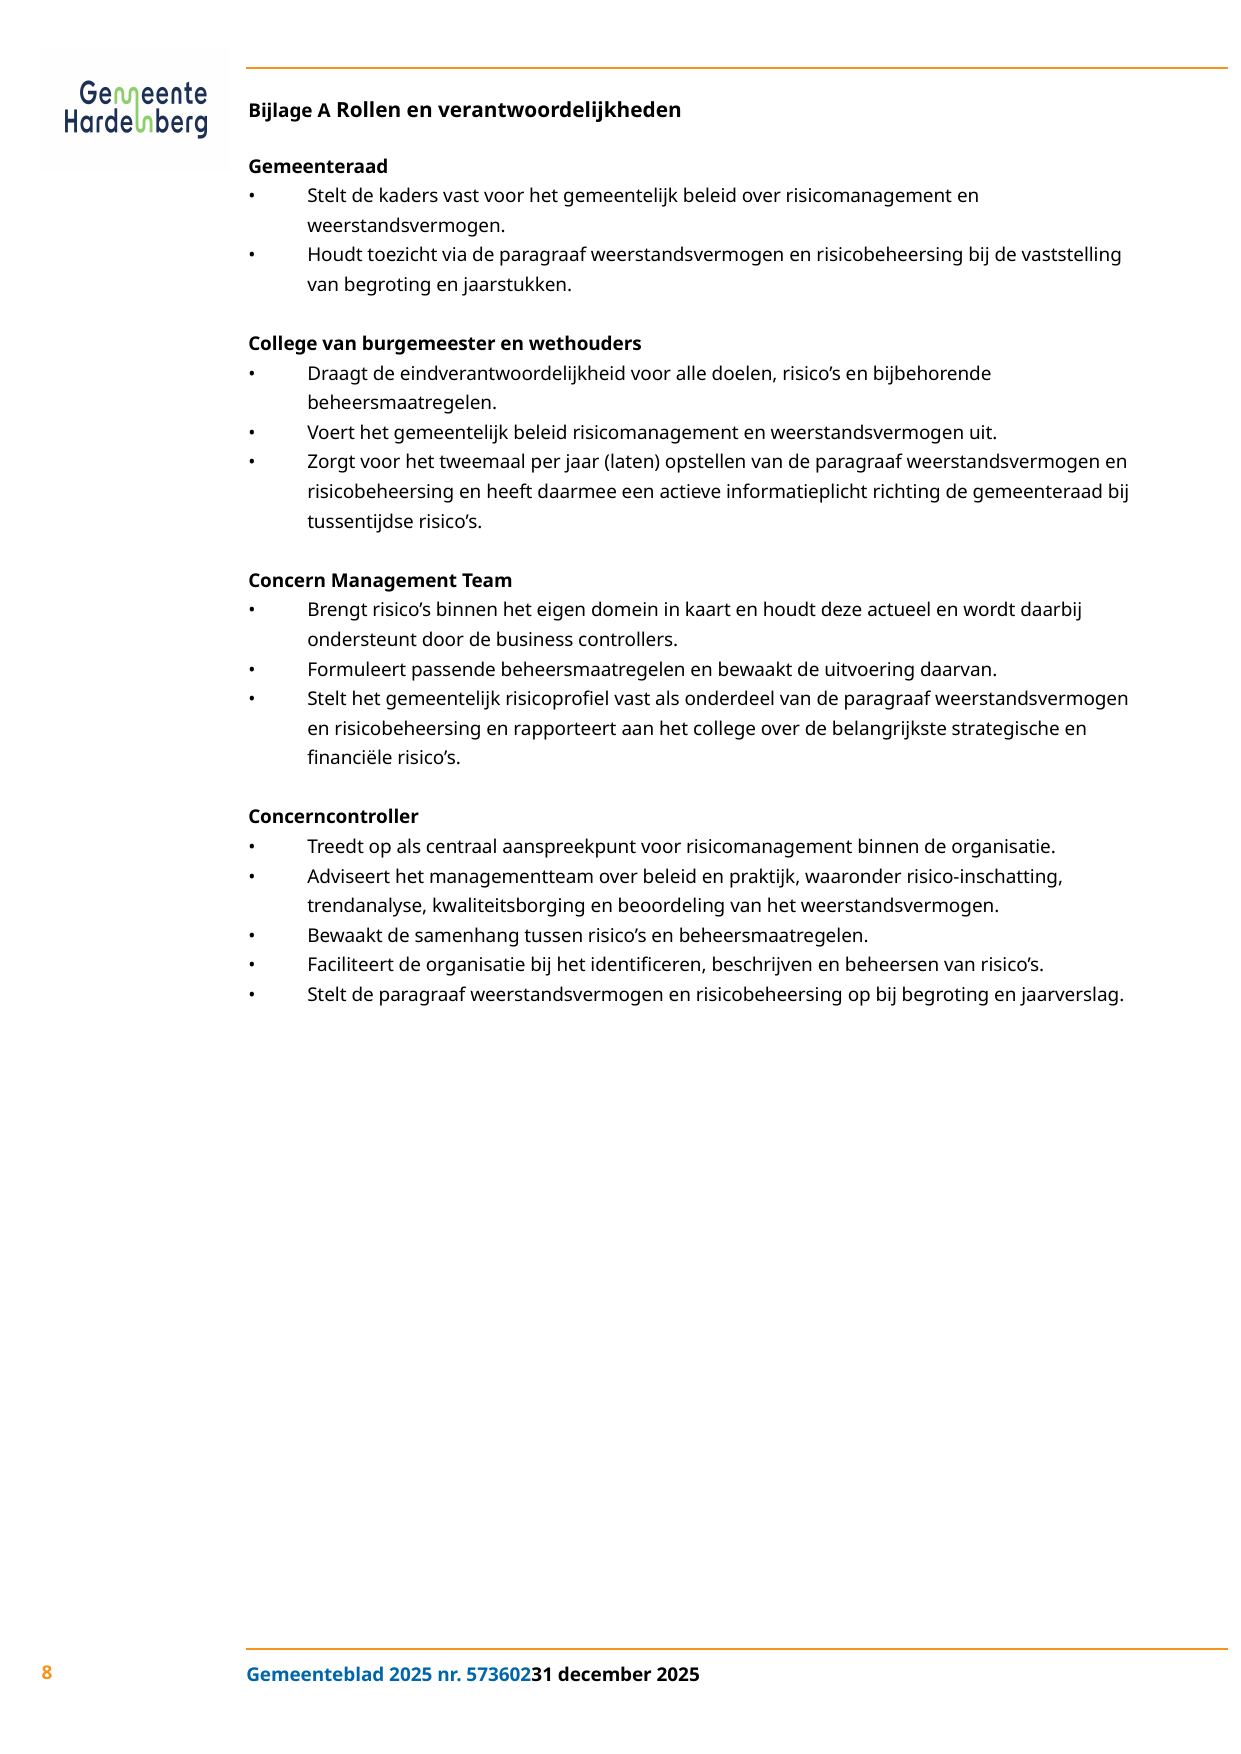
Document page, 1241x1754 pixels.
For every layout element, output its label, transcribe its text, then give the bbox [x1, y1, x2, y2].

list Voert het gemeentelijk beleid risicomanagement en weerstandsvermogen uit. [248, 419, 1152, 445]
text Concern Management Team [248, 567, 1152, 593]
text Concerncontroller [248, 804, 1152, 829]
text Gemeenteraad [248, 153, 1152, 179]
list Stelt de kaders vast voor het gemeentelijk beleid over risicomanagement en weerstandsvermogen. [248, 182, 1152, 238]
list Draagt de eindverantwoordelijkheid voor alle doelen, risico’s en bijbehorende beheersmaatregelen. [248, 360, 1152, 415]
list Bewaakt de samenhang tussen risico’s en beheersmaatregelen. [248, 922, 1152, 948]
list Faciliteert de organisatie bij het identificeren, beschrijven en beheersen van risico’s. [248, 952, 1152, 977]
list Formuleert passende beheersmaatregelen en bewaakt de uitvoering daarvan. [248, 656, 1152, 682]
list Stelt de paragraaf weerstandsvermogen en risicobeheersing op bij begroting en jaarverslag. [248, 981, 1152, 1007]
list Houdt toezicht via de paragraaf weerstandsvermogen en risicobeheersing bij de vaststelling van begroting en jaarstukken. [248, 242, 1152, 297]
list Zorgt voor het tweemaal per jaar (laten) opstellen van de paragraaf weerstandsvermogen en risicobeheersing en heeft daarmee een actieve informatieplicht richting de gemeenteraad bij tussentijdse risico’s. [248, 449, 1152, 534]
list Stelt het gemeentelijk risicoprofiel vast als onderdeel van de paragraaf weerstandsvermogen en risicobeheersing en rapporteert aan het college over de belangrijkste strategische en financiële risico’s. [248, 685, 1152, 770]
text College van burgemeester en wethouders [248, 330, 1152, 356]
picture [41, 47, 231, 172]
list Adviseert het managementteam over beleid en praktijk, waaronder risico-inschatting, trendanalyse, kwaliteitsborging en beoordeling van het weerstandsvermogen. [248, 863, 1152, 918]
list Treedt op als centraal aanspreekpunt voor risicomanagement binnen de organisatie. [248, 833, 1152, 859]
list Brengt risico’s binnen het eigen domein in kaart en houdt deze actueel en wordt daarbij ondersteunt door de business controllers. [248, 597, 1152, 652]
text Bijlage A Rollen en verantwoordelijkheden [248, 95, 1152, 123]
